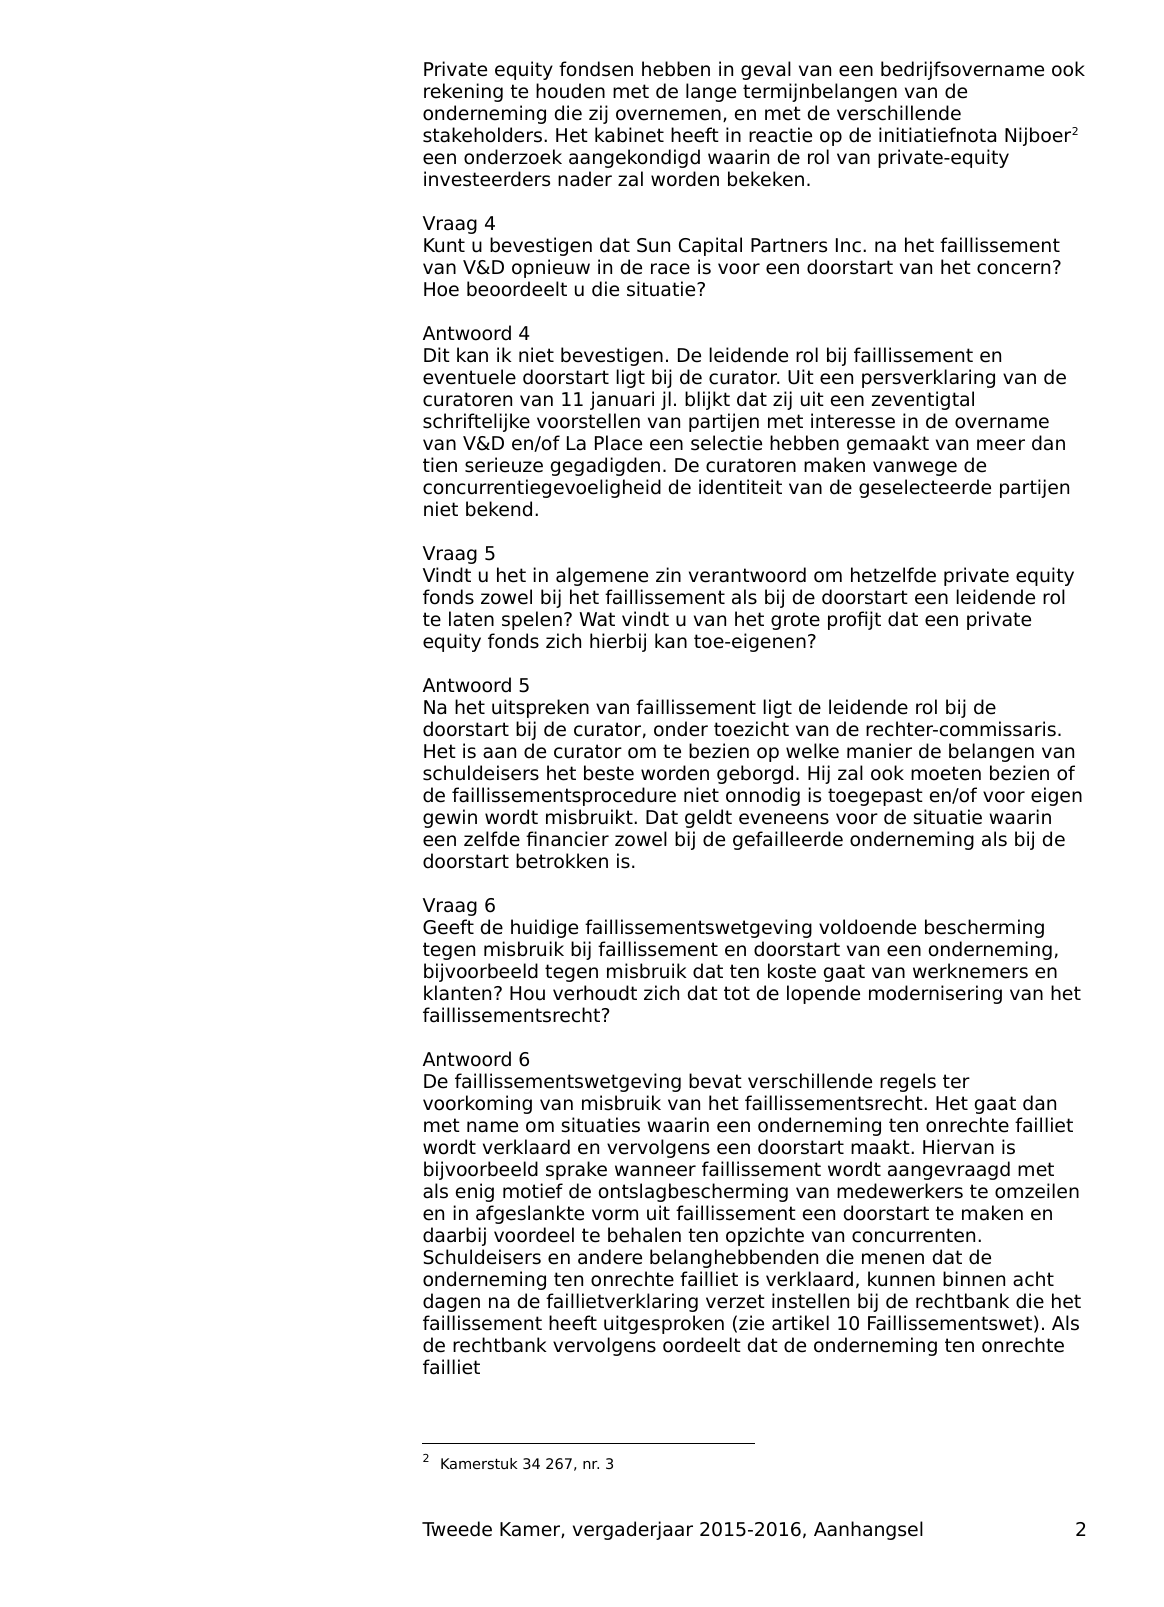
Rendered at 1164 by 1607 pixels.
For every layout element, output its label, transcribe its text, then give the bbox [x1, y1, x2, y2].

text Vraag 6 [422, 895, 1087, 917]
text Private equity fondsen hebben in geval van een bedrijfsovername ook rekening te houden met de lange termijnbelangen van de onderneming die zij overnemen, en met de verschillende stakeholders. Het kabinet heeft in reactie op de initiatiefnota Nijboer een onderzoek aangekondigd waarin de rol van private-equity investeerders nader zal worden bekeken. [422, 59, 1087, 191]
text Kunt u bevestigen dat Sun Capital Partners Inc. na het faillissement van V&D opnieuw in de race is voor een doorstart van het concern? Hoe beoordeelt u die situatie? [422, 235, 1087, 301]
text De faillissementswetgeving bevat verschillende regels ter voorkoming van misbruik van het faillissementsrecht. Het gaat dan met name om situaties waarin een onderneming ten onrechte failliet wordt verklaard en vervolgens een doorstart maakt. Hiervan is bijvoorbeeld sprake wanneer faillissement wordt aangevraagd met als enig motief de ontslagbescherming van medewerkers te omzeilen en in afgeslankte vorm uit faillissement een doorstart te maken en daarbij voordeel te behalen ten opzichte van concurrenten. Schuldeisers en andere belanghebbenden die menen dat de onderneming ten onrechte failliet is verklaard, kunnen binnen acht dagen na de faillietverklaring verzet instellen bij de rechtbank die het faillissement heeft uitgesproken (zie artikel 10 Faillissementswet). Als de rechtbank vervolgens oordeelt dat de onderneming ten onrechte failliet [422, 1071, 1087, 1379]
text Vraag 5 [422, 543, 1087, 565]
text Antwoord 6 [422, 1049, 1087, 1071]
text Na het uitspreken van faillissement ligt de leidende rol bij de doorstart bij de curator, onder toezicht van de rechter-commissaris. Het is aan de curator om te bezien op welke manier de belangen van schuldeisers het beste worden geborgd. Hij zal ook moeten bezien of de faillissementsprocedure niet onnodig is toegepast en/of voor eigen gewin wordt misbruikt. Dat geldt eveneens voor de situatie waarin een zelfde financier zowel bij de gefailleerde onderneming als bij de doorstart betrokken is. [422, 697, 1087, 873]
text Antwoord 4 [422, 323, 1087, 345]
text Dit kan ik niet bevestigen. De leidende rol bij faillissement en eventuele doorstart ligt bij de curator. Uit een persverklaring van de curatoren van 11 januari jl. blijkt dat zij uit een zeventigtal schriftelijke voorstellen van partijen met interesse in de overname van V&D en/of La Place een selectie hebben gemaakt van meer dan tien serieuze gegadigden. De curatoren maken vanwege de concurrentiegevoeligheid de identiteit van de geselecteerde partijen niet bekend. [422, 345, 1087, 521]
text Vraag 4 [422, 213, 1087, 235]
text Geeft de huidige faillissementswetgeving voldoende bescherming tegen misbruik bij faillissement en doorstart van een onderneming, bijvoorbeeld tegen misbruik dat ten koste gaat van werknemers en klanten? Hou verhoudt zich dat tot de lopende modernisering van het faillissementsrecht? [422, 917, 1087, 1027]
text Vindt u het in algemene zin verantwoord om hetzelfde private equity fonds zowel bij het faillissement als bij de doorstart een leidende rol te laten spelen? Wat vindt u van het grote profijt dat een private equity fonds zich hierbij kan toe-eigenen? [422, 565, 1087, 653]
text Kamerstuk 34 267, nr. 3 [422, 1452, 1087, 1474]
text Antwoord 5 [422, 675, 1087, 697]
